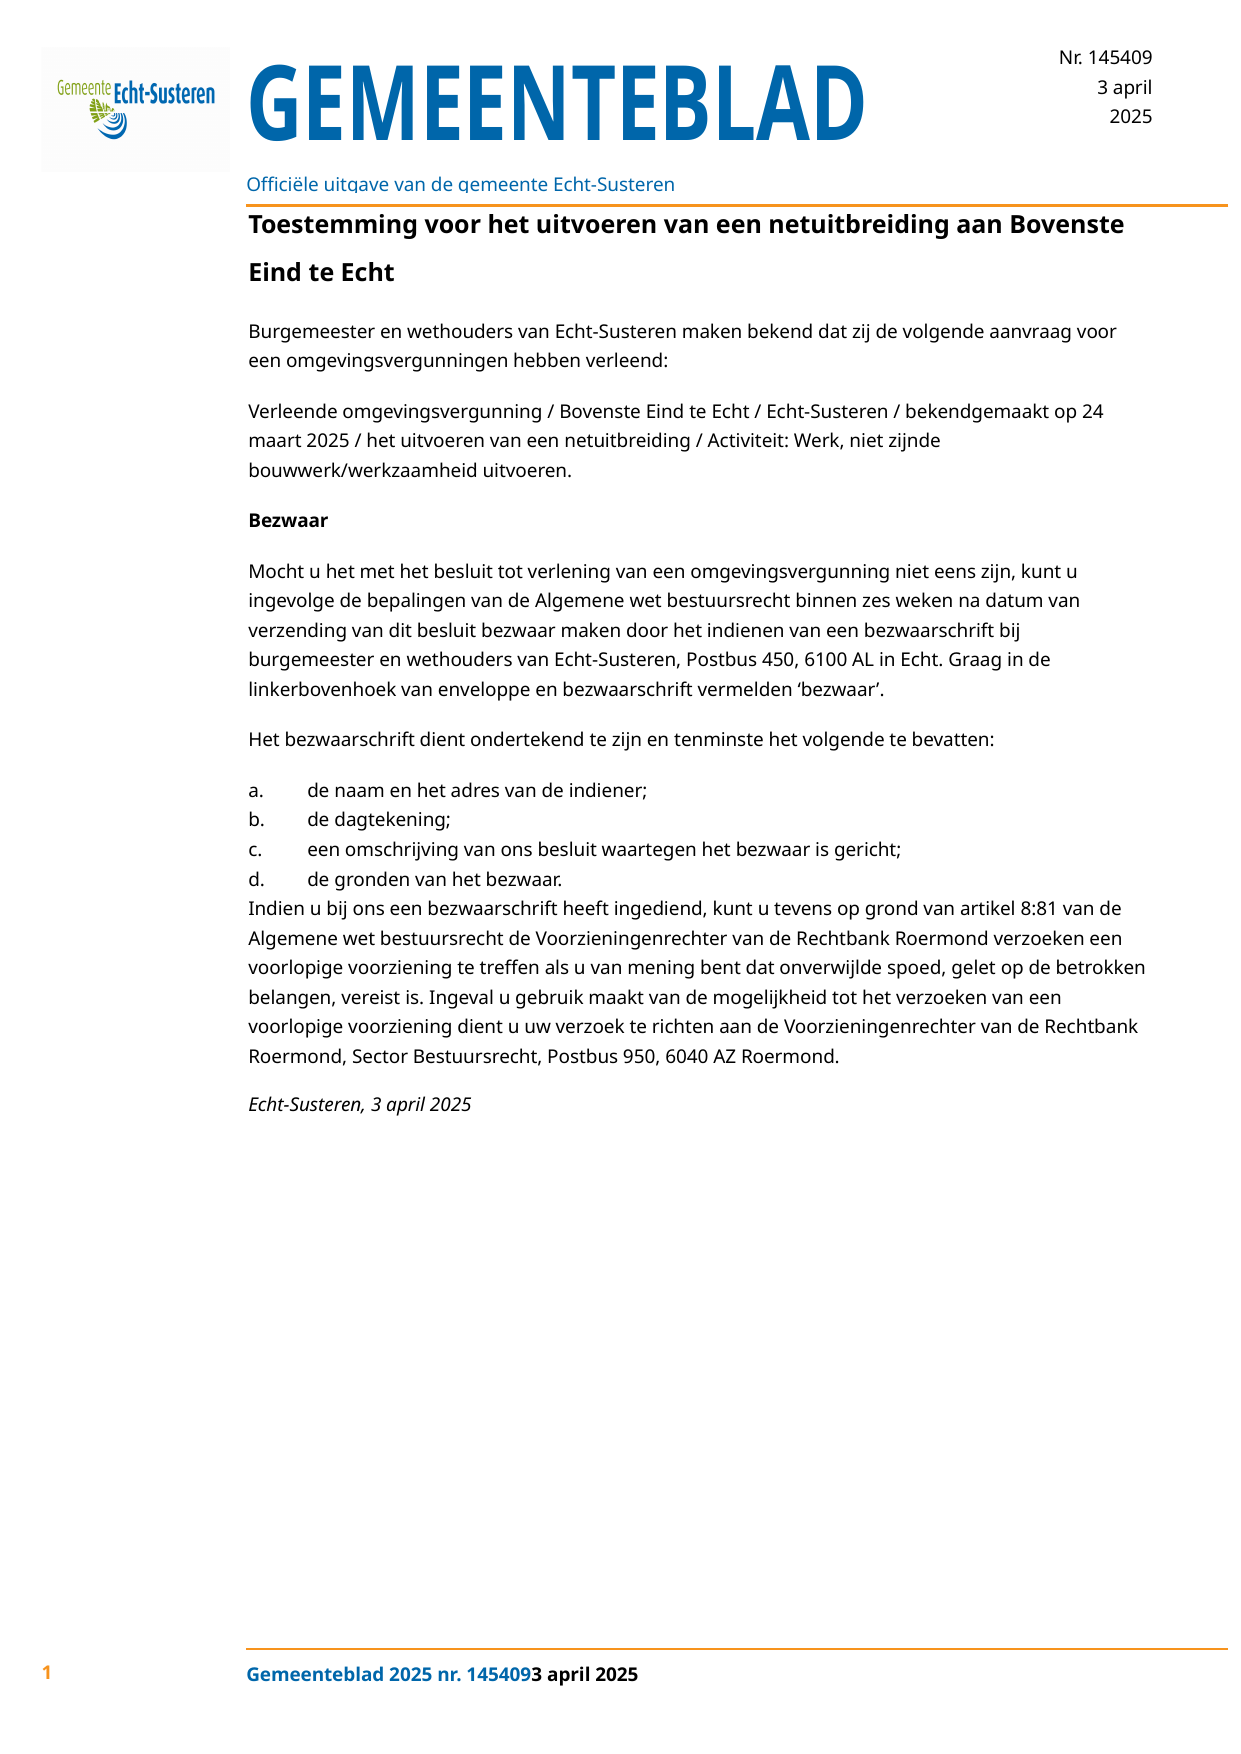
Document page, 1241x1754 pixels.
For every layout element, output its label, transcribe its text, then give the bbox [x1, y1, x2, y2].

text Verleende omgevingsvergunning / Bovenste Eind te Echt / Echt-Susteren / bekendgemaakt op 24 maart 2025 / het uitvoeren van een netuitbreiding / Activiteit: Werk, niet zijnde bouwwerk/werkzaamheid uitvoeren. [248, 398, 1152, 483]
text Het bezwaarschrift dient ondertekend te zijn en tenminste het volgende te bevatten: [248, 727, 1152, 752]
text Mocht u het met het besluit tot verlening van een omgevingsvergunning niet eens zijn, kunt u ingevolge de bepalingen van de Algemene wet bestuursrecht binnen zes weken na datum van verzending van dit besluit bezwaar maken door het indienen van een bezwaarschrift bij burgemeester en wethouders van Echt-Susteren, Postbus 450, 6100 AL in Echt. Graag in de linkerbovenhoek van enveloppe en bezwaarschrift vermelden ‘bezwaar’. [248, 558, 1152, 702]
text Toestemming voor het uitvoeren van een netuitbreiding aan Bovenste Eind te Echt [248, 207, 1152, 288]
list de dagtekening; [248, 807, 1152, 832]
picture [41, 47, 231, 172]
list de gronden van het bezwaar. [248, 866, 1152, 892]
text Indien u bij ons een bezwaarschrift heeft ingediend, kunt u tevens op grond van artikel 8:81 van de Algemene wet bestuursrecht de Voorzieningenrechter van de Rechtbank Roermond verzoeken een voorlopige voorziening te treffen als u van mening bent dat onverwijlde spoed, gelet op de betrokken belangen, vereist is. Ingeval u gebruik maakt van de mogelijkheid tot het verzoeken van een voorlopige voorziening dient u uw verzoek te richten aan de Voorzieningenrechter van de Rechtbank Roermond, Sector Bestuursrecht, Postbus 950, 6040 AZ Roermond. [248, 895, 1152, 1069]
list een omschrijving van ons besluit waartegen het bezwaar is gericht; [248, 836, 1152, 862]
text Bezwaar [248, 507, 1152, 533]
list de naam en het adres van de indiener; [248, 777, 1152, 803]
text Echt-Susteren, 3 april 2025 [248, 1091, 1152, 1117]
text Burgemeester en wethouders van Echt-Susteren maken bekend dat zij de volgende aanvraag voor een omgevingsvergunningen hebben verleend: [248, 318, 1152, 373]
